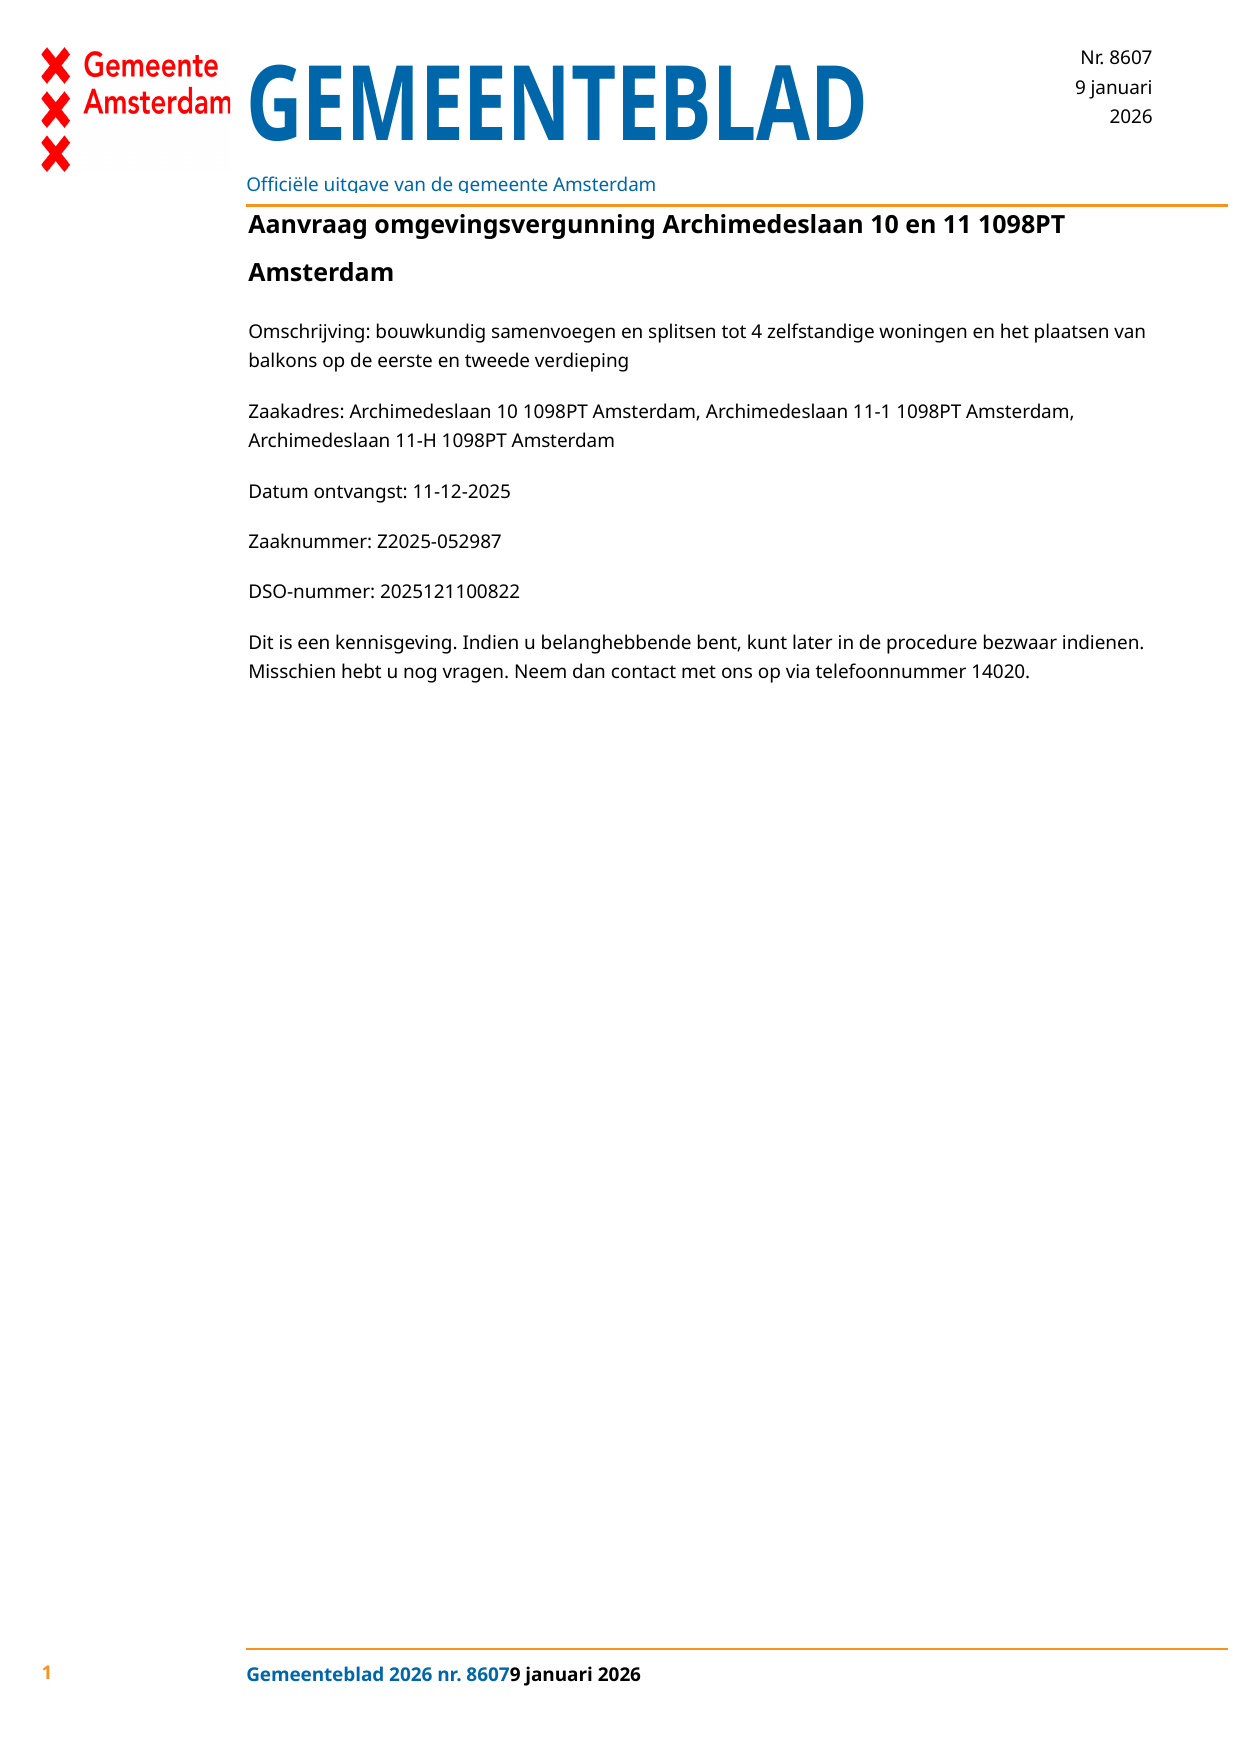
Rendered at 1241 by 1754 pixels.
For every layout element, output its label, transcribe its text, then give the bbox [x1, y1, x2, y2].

text DSO-nummer: 2025121100822 [248, 579, 1152, 604]
text Omschrijving: bouwkundig samenvoegen en splitsen tot 4 zelfstandige woningen en het plaatsen van balkons op de eerste en tweede verdieping [248, 318, 1152, 373]
text Dit is een kennisgeving. Indien u belanghebbende bent, kunt later in de procedure bezwaar indienen. Misschien hebt u nog vragen. Neem dan contact met ons op via telefoonnummer 14020. [248, 629, 1152, 684]
text Datum ontvangst: 11-12-2025 [248, 478, 1152, 504]
text Zaakadres: Archimedeslaan 10 1098PT Amsterdam, Archimedeslaan 11-1 1098PT Amsterdam, Archimedeslaan 11-H 1098PT Amsterdam [248, 398, 1152, 453]
text Zaaknummer: Z2025-052987 [248, 528, 1152, 554]
text Aanvraag omgevingsvergunning Archimedeslaan 10 en 11 1098PT Amsterdam [248, 207, 1152, 288]
picture [41, 47, 231, 172]
